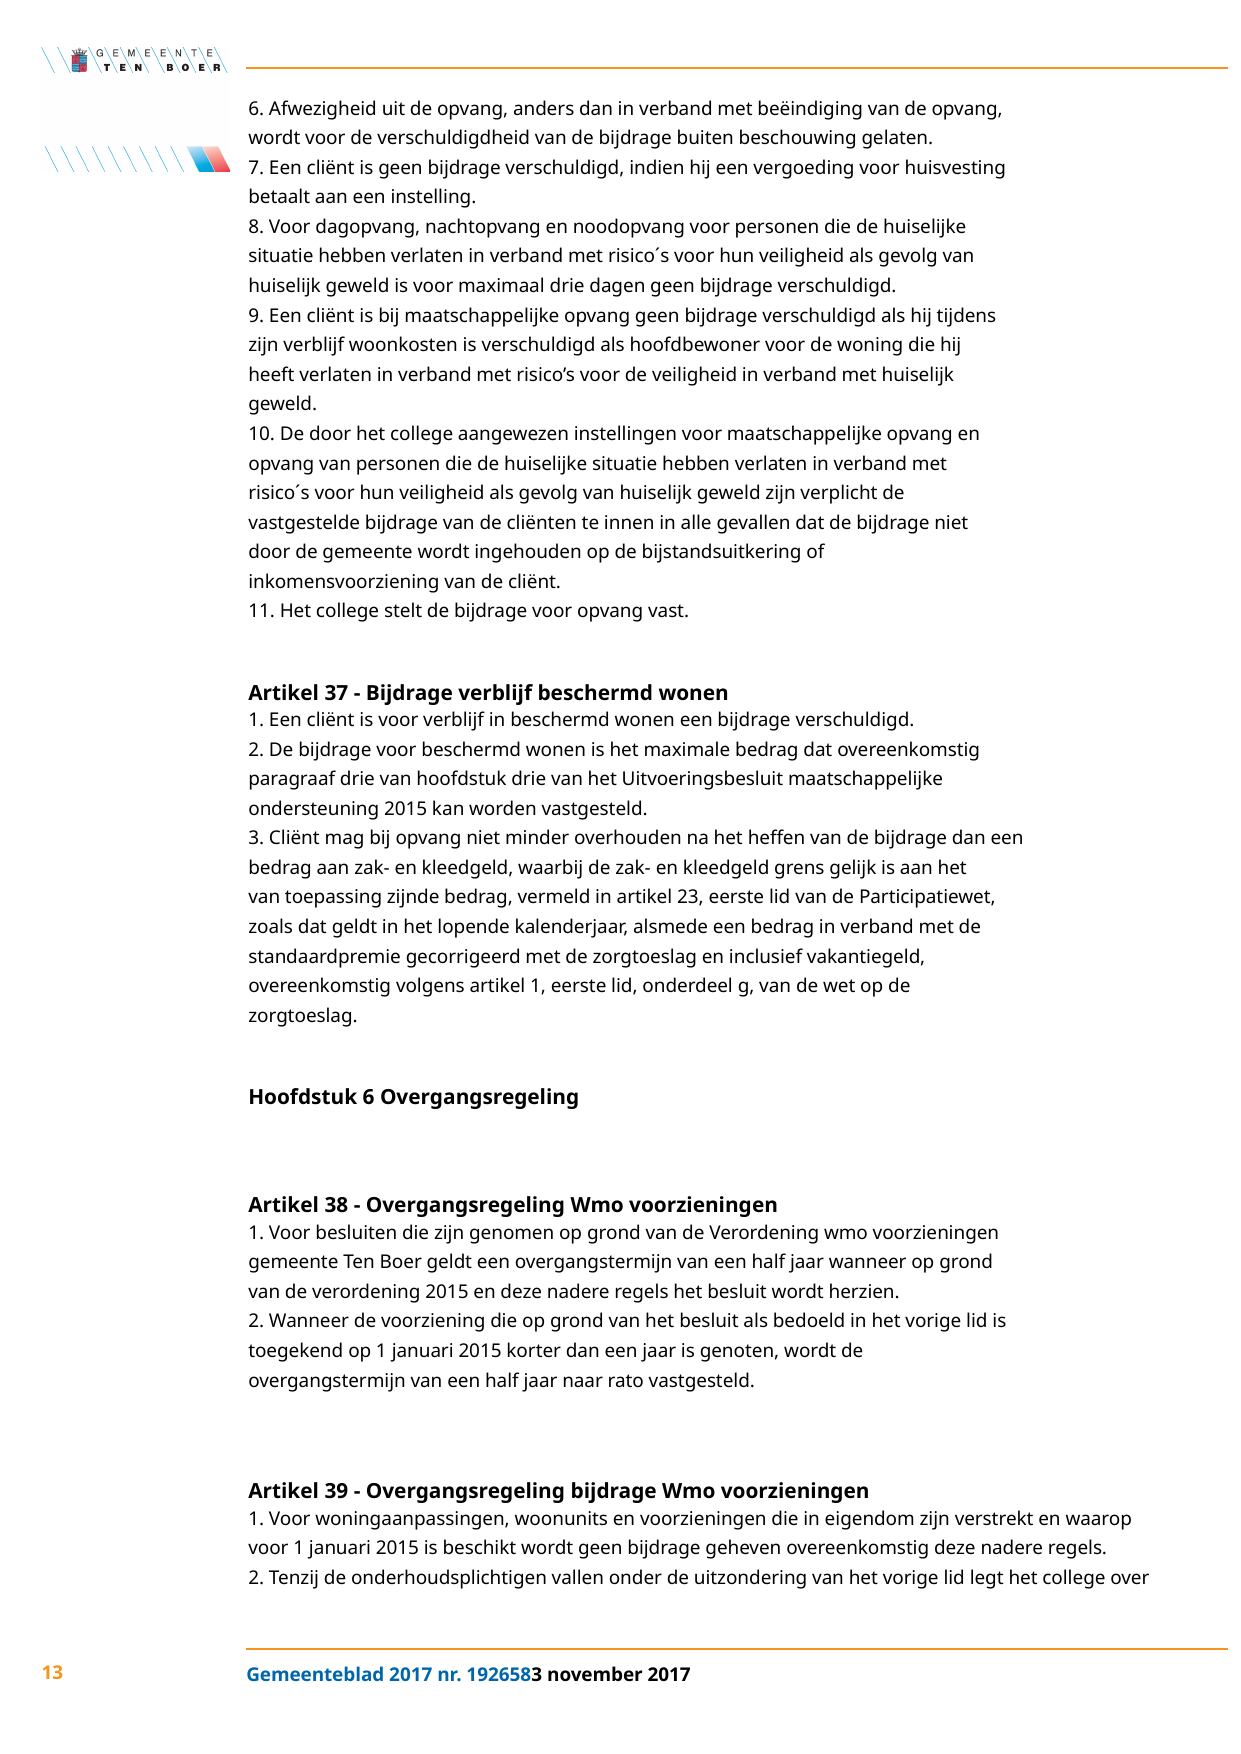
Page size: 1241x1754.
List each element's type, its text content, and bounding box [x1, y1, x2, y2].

text Artikel 37 - Bijdrage verblijf beschermd wonen [248, 678, 1152, 706]
text 2. Tenzij de onderhoudsplichtigen vallen onder de uitzondering van het vorige lid legt het college over [248, 1564, 1152, 1590]
text ondersteuning 2015 kan worden vastgesteld. [248, 795, 1152, 821]
text 11. Het college stelt de bijdrage voor opvang vast. [248, 598, 1152, 623]
text standaardpremie gecorrigeerd met de zorgtoeslag en inclusief vakantiegeld, [248, 943, 1152, 968]
text 7. Een cliënt is geen bijdrage verschuldigd, indien hij een vergoeding voor huisvesting [248, 154, 1152, 180]
text Artikel 39 - Overgangsregeling bijdrage Wmo voorzieningen [248, 1476, 1152, 1505]
text geweld. [248, 391, 1152, 416]
text 1. Voor besluiten die zijn genomen op grond van de Verordening wmo voorzieningen [248, 1219, 1152, 1244]
text inkomensvoorziening van de cliënt. [248, 568, 1152, 594]
text 8. Voor dagopvang, nachtopvang en noodopvang voor personen die de huiselijke [248, 213, 1152, 239]
text paragraaf drie van hoofdstuk drie van het Uitvoeringsbesluit maatschappelijke [248, 765, 1152, 791]
text overeenkomstig volgens artikel 1, eerste lid, onderdeel g, van de wet op de [248, 972, 1152, 998]
text door de gemeente wordt ingehouden op de bijstandsuitkering of [248, 538, 1152, 564]
text zorgtoeslag. [248, 1002, 1152, 1028]
text 2. Wanneer de voorziening die op grond van het besluit als bedoeld in het vorige lid is [248, 1308, 1152, 1333]
text huiselijk geweld is voor maximaal drie dagen geen bijdrage verschuldigd. [248, 272, 1152, 298]
text gemeente Ten Boer geldt een overgangstermijn van een half jaar wanneer op grond [248, 1248, 1152, 1274]
text 2. De bijdrage voor beschermd wonen is het maximale bedrag dat overeenkomstig [248, 736, 1152, 761]
text 1. Een cliënt is voor verblijf in beschermd wonen een bijdrage verschuldigd. [248, 706, 1152, 732]
text van toepassing zijnde bedrag, vermeld in artikel 23, eerste lid van de Participatiewet, [248, 884, 1152, 909]
text wordt voor de verschuldigdheid van de bijdrage buiten beschouwing gelaten. [248, 124, 1152, 150]
text Artikel 38 - Overgangsregeling Wmo voorzieningen [248, 1190, 1152, 1219]
text 1. Voor woningaanpassingen, woonunits en voorzieningen die in eigendom zijn verstrekt en waarop voor 1 januari 2015 is beschikt wordt geen bijdrage geheven overeenkomstig deze nadere regels. [248, 1505, 1152, 1560]
text 9. Een cliënt is bij maatschappelijke opvang geen bijdrage verschuldigd als hij tijdens [248, 302, 1152, 328]
text situatie hebben verlaten in verband met risico´s voor hun veiligheid als gevolg van [248, 243, 1152, 268]
text Hoofdstuk 6 Overgangsregeling [248, 1082, 1152, 1110]
text toegekend op 1 januari 2015 korter dan een jaar is genoten, wordt de [248, 1337, 1152, 1363]
text vastgestelde bijdrage van de cliënten te innen in alle gevallen dat de bijdrage niet [248, 509, 1152, 535]
text heeft verlaten in verband met risico’s voor de veiligheid in verband met huiselijk [248, 361, 1152, 387]
text bedrag aan zak- en kleedgeld, waarbij de zak- en kleedgeld grens gelijk is aan het [248, 854, 1152, 880]
text 6. Afwezigheid uit de opvang, anders dan in verband met beëindiging van de opvang, [248, 95, 1152, 121]
text overgangstermijn van een half jaar naar rato vastgesteld. [248, 1367, 1152, 1392]
text 3. Cliënt mag bij opvang niet minder overhouden na het heffen van de bijdrage dan een [248, 824, 1152, 850]
text 10. De door het college aangewezen instellingen voor maatschappelijke opvang en [248, 420, 1152, 446]
text risico´s voor hun veiligheid als gevolg van huiselijk geweld zijn verplicht de [248, 479, 1152, 505]
text opvang van personen die de huiselijke situatie hebben verlaten in verband met [248, 450, 1152, 476]
text betaalt aan een instelling. [248, 183, 1152, 209]
text zijn verblijf woonkosten is verschuldigd als hoofdbewoner voor de woning die hij [248, 331, 1152, 357]
picture [41, 47, 231, 172]
text zoals dat geldt in het lopende kalenderjaar, alsmede een bedrag in verband met de [248, 913, 1152, 939]
text van de verordening 2015 en deze nadere regels het besluit wordt herzien. [248, 1278, 1152, 1304]
